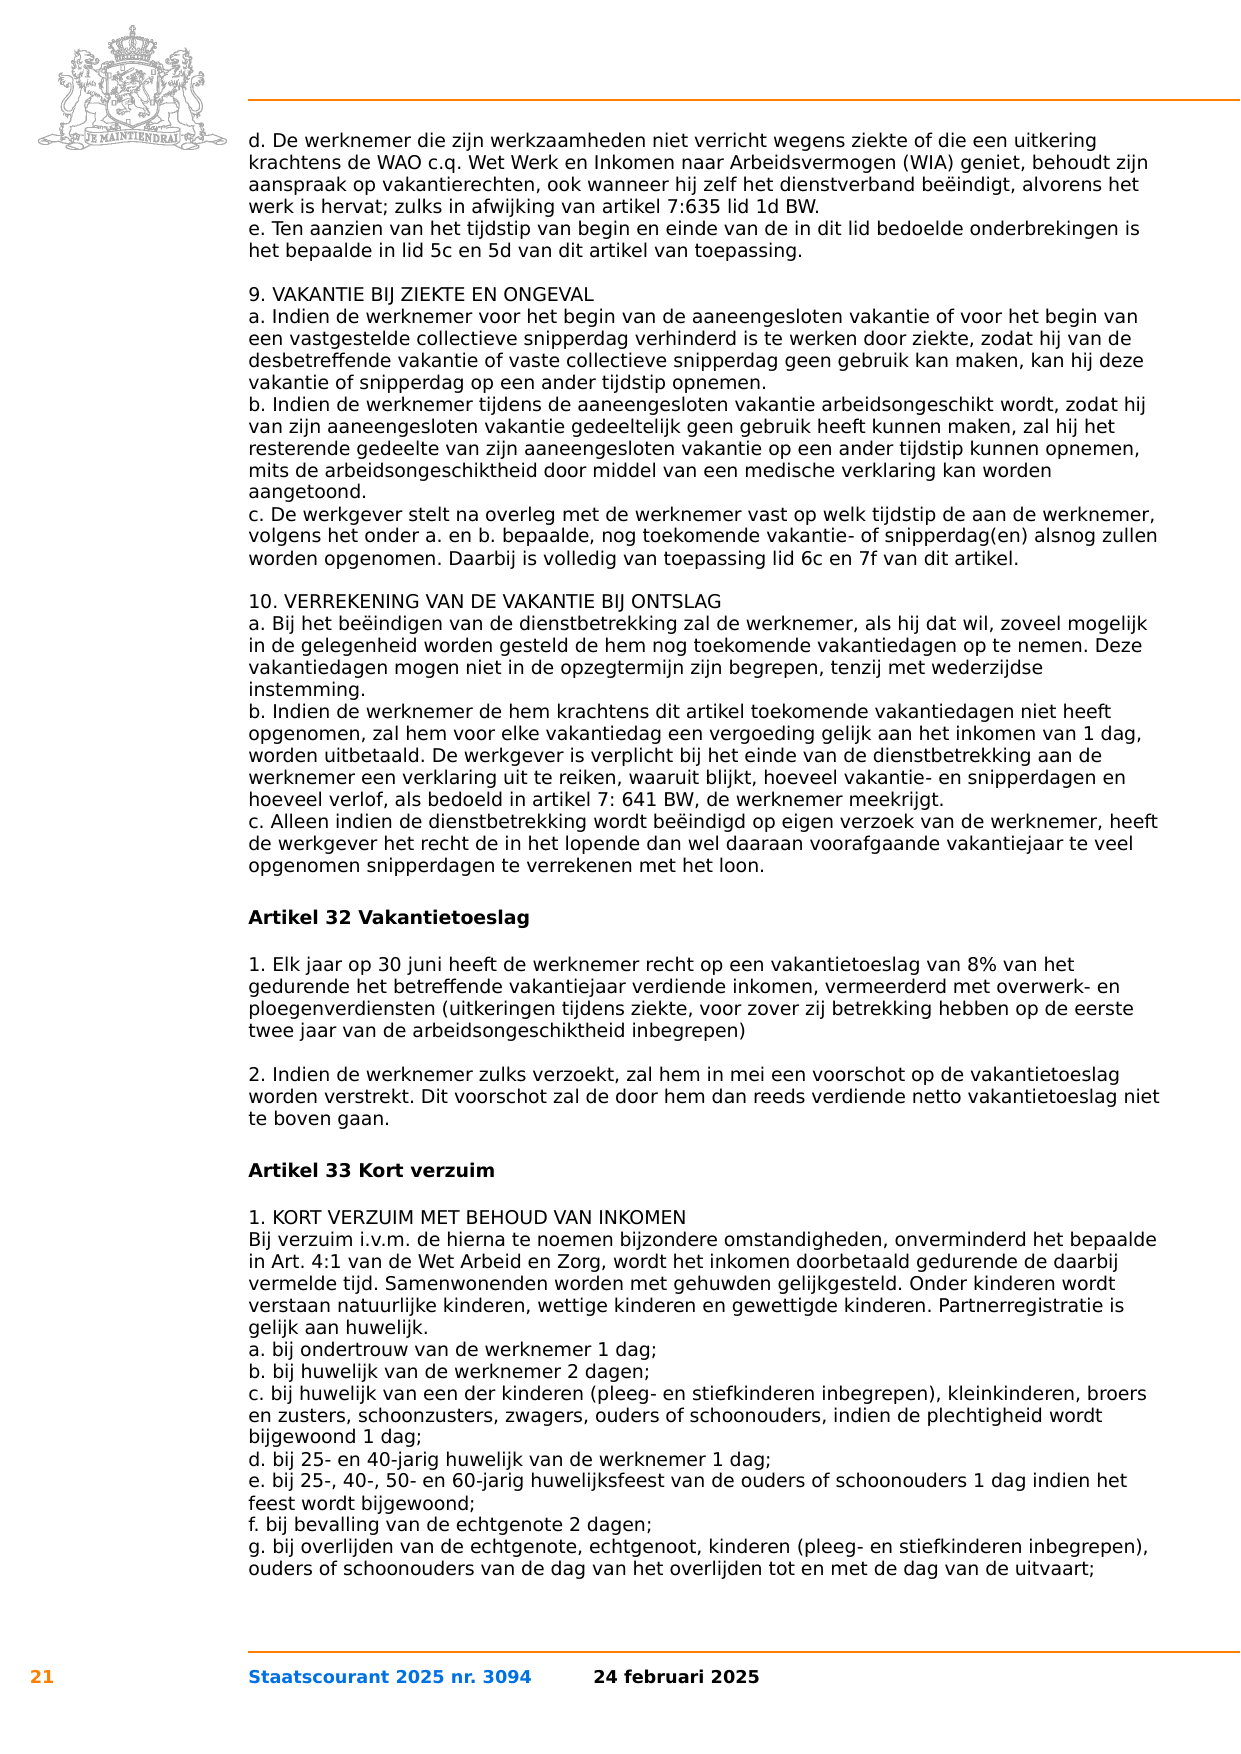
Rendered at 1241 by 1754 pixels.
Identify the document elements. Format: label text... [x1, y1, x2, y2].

text a. Bij het beëindigen van de dienstbetrekking zal de werknemer, als hij dat wil, zoveel mogelijk in de gelegenheid worden gesteld de hem nog toekomende vakantiedagen op te nemen. Deze vakantiedagen mogen niet in de opzegtermijn zijn begrepen, tenzij met wederzijdse instemming. [248, 613, 1163, 701]
text a. bij ondertrouw van de werknemer 1 dag; [248, 1338, 1163, 1361]
subtitle Artikel 32 Vakantietoeslag [248, 907, 1163, 929]
text a. Indien de werknemer voor het begin van de aaneengesloten vakantie of voor het begin van een vastgestelde collectieve snipperdag verhinderd is te werken door ziekte, zodat hij van de desbetreffende vakantie of vaste collectieve snipperdag geen gebruik kan maken, kan hij deze vakantie of snipperdag op een ander tijdstip opnemen. [248, 306, 1163, 393]
text d. bij 25‑ en 40‑jarig huwelijk van de werknemer 1 dag; [248, 1448, 1163, 1470]
text Bij verzuim i.v.m. de hierna te noemen bijzondere omstandigheden, onverminderd het bepaalde in Art. 4:1 van de Wet Arbeid en Zorg, wordt het inkomen doorbetaald gedurende de daarbij vermelde tijd. Samenwonenden worden met gehuwden gelijkgesteld. Onder kinderen wordt verstaan natuurlijke kinderen, wettige kinderen en gewettigde kinderen. Partnerregistratie is gelijk aan huwelijk. [248, 1229, 1163, 1338]
text 1. Elk jaar op 30 juni heeft de werknemer recht op een vakantietoeslag van 8% van het gedurende het betreffende vakantiejaar verdiende inkomen, vermeerderd met overwerk- en ploegenverdiensten (uitkeringen tijdens ziekte, voor zover zij betrekking hebben op de eerste twee jaar van de arbeidsongeschiktheid inbegrepen) [248, 954, 1163, 1042]
text b. bij huwelijk van de werknemer 2 dagen; [248, 1361, 1163, 1382]
text e. Ten aanzien van het tijdstip van begin en einde van de in dit lid bedoelde onderbrekingen is het bepaalde in lid 5c en 5d van dit artikel van toepassing. [248, 218, 1163, 262]
text c. Alleen indien de dienstbetrekking wordt beëindigd op eigen verzoek van de werknemer, heeft de werkgever het recht de in het lopende dan wel daaraan voorafgaande vakantiejaar te veel opgenomen snipperdagen te verrekenen met het loon. [248, 811, 1163, 877]
text d. De werknemer die zijn werkzaamheden niet verricht wegens ziekte of die een uitkering krachtens de WAO c.q. Wet Werk en Inkomen naar Arbeidsvermogen (WIA) geniet, behoudt zijn aanspraak op vakantierechten, ook wanneer hij zelf het dienstverband beëindigt, alvorens het werk is hervat; zulks in afwijking van artikel 7:635 lid 1d BW. [248, 130, 1163, 218]
text 10. VERREKENING VAN DE VAKANTIE BIJ ONTSLAG [248, 591, 1163, 613]
picture [38, 25, 227, 150]
text g. bij overlijden van de echtgenote, echtgenoot, kinderen (pleeg‑ en stiefkinderen inbegrepen), ouders of schoonouders van de dag van het overlijden tot en met de dag van de uitvaart; [248, 1536, 1163, 1580]
text 2. Indien de werknemer zulks verzoekt, zal hem in mei een voorschot op de vakantietoeslag worden verstrekt. Dit voorschot zal de door hem dan reeds verdiende netto vakantietoeslag niet te boven gaan. [248, 1064, 1163, 1130]
subtitle Artikel 33 Kort verzuim [248, 1160, 1163, 1182]
text e. bij 25‑, 40‑, 50‑ en 60‑jarig huwelijksfeest van de ouders of schoonouders 1 dag indien het feest wordt bijgewoond; [248, 1470, 1163, 1514]
text b. Indien de werknemer de hem krachtens dit artikel toekomende vakantiedagen niet heeft opgenomen, zal hem voor elke vakantiedag een vergoeding gelijk aan het inkomen van 1 dag, worden uitbetaald. De werkgever is verplicht bij het einde van de dienstbetrekking aan de werknemer een verklaring uit te reiken, waaruit blijkt, hoeveel vakantie‑ en snipperdagen en hoeveel verlof, als bedoeld in artikel 7: 641 BW, de werknemer meekrijgt. [248, 701, 1163, 811]
text f. bij bevalling van de echtgenote 2 dagen; [248, 1514, 1163, 1536]
text c. bij huwelijk van een der kinderen (pleeg‑ en stiefkinderen inbegrepen), kleinkinderen, broers en zusters, schoonzusters, zwagers, ouders of schoonouders, indien de plechtigheid wordt bijgewoond 1 dag; [248, 1382, 1163, 1448]
text 9. VAKANTIE BIJ ZIEKTE EN ONGEVAL [248, 284, 1163, 306]
text c. De werkgever stelt na overleg met de werknemer vast op welk tijdstip de aan de werknemer, volgens het onder a. en b. bepaalde, nog toekomende vakantie‑ of snipperdag(en) alsnog zullen worden opgenomen. Daarbij is volledig van toepassing lid 6c en 7f van dit artikel. [248, 503, 1163, 569]
text 1. KORT VERZUIM MET BEHOUD VAN INKOMEN [248, 1207, 1163, 1229]
text b. Indien de werknemer tijdens de aaneengesloten vakantie arbeidsongeschikt wordt, zodat hij van zijn aaneengesloten vakantie gedeeltelijk geen gebruik heeft kunnen maken, zal hij het resterende gedeelte van zijn aaneengesloten vakantie op een ander tijdstip kunnen opnemen, mits de arbeidsongeschiktheid door middel van een medische verklaring kan worden aangetoond. [248, 393, 1163, 503]
